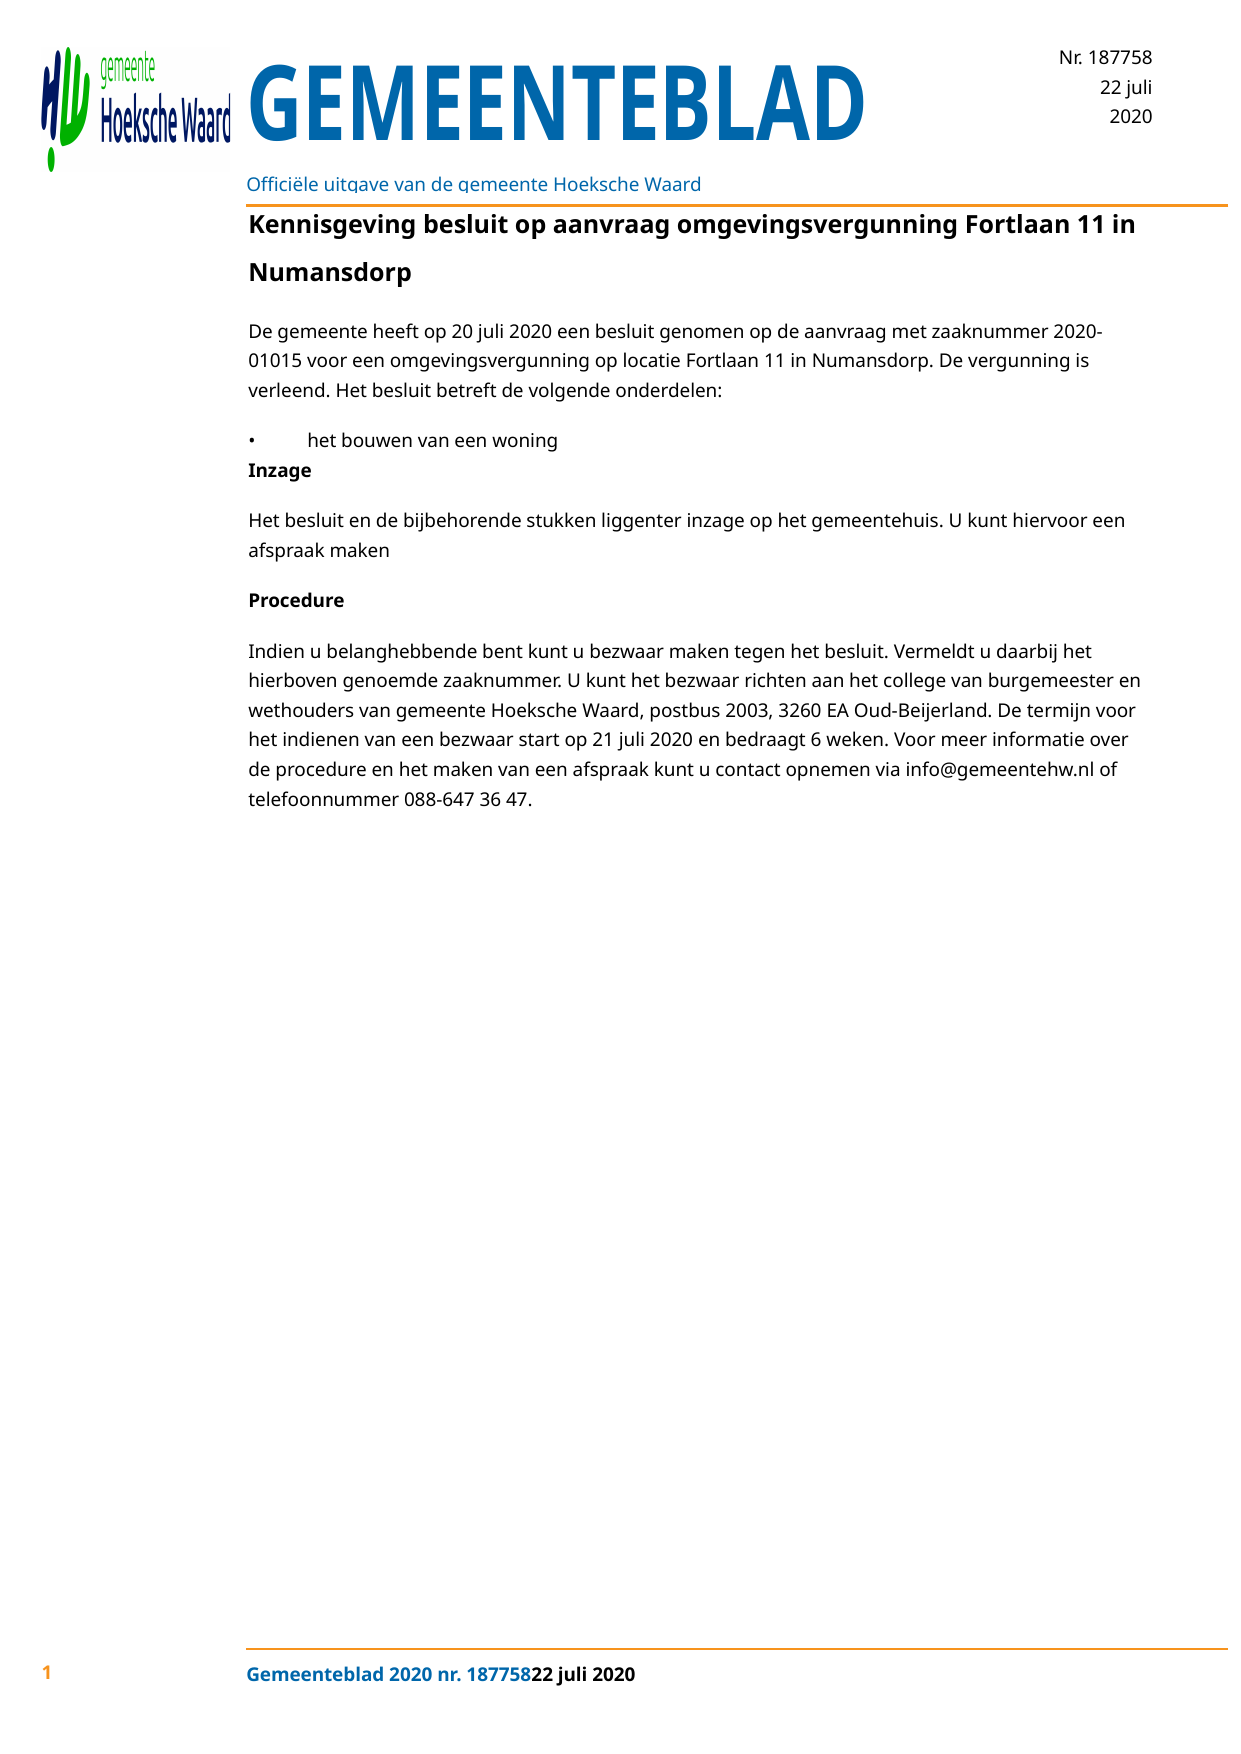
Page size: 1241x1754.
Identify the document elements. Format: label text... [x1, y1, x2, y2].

text Kennisgeving besluit op aanvraag omgevingsvergunning Fortlaan 11 in Numansdorp [248, 207, 1152, 288]
text De gemeente heeft op 20 juli 2020 een besluit genomen op de aanvraag met zaaknummer 2020-01015 voor een omgevingsvergunning op locatie Fortlaan 11 in Numansdorp. De vergunning is verleend. Het besluit betreft de volgende onderdelen: [248, 318, 1152, 403]
text Indien u belanghebbende bent kunt u bezwaar maken tegen het besluit. Vermeldt u daarbij het hierboven genoemde zaaknummer. U kunt het bezwaar richten aan het college van burgemeester en wethouders van gemeente Hoeksche Waard, postbus 2003, 3260 EA Oud-Beijerland. De termijn voor het indienen van een bezwaar start op 21 juli 2020 en bedraagt 6 weken. Voor meer informatie over de procedure en het maken van een afspraak kunt u contact opnemen via info@gemeentehw.nl of telefoonnummer 088-647 36 47. [248, 638, 1152, 812]
text Procedure [248, 587, 1152, 613]
picture [41, 47, 231, 172]
text Inzage [248, 457, 1152, 483]
list het bouwen van een woning [248, 427, 1152, 453]
text Het besluit en de bijbehorende stukken liggenter inzage op het gemeentehuis. U kunt hiervoor een afspraak maken [248, 507, 1152, 563]
